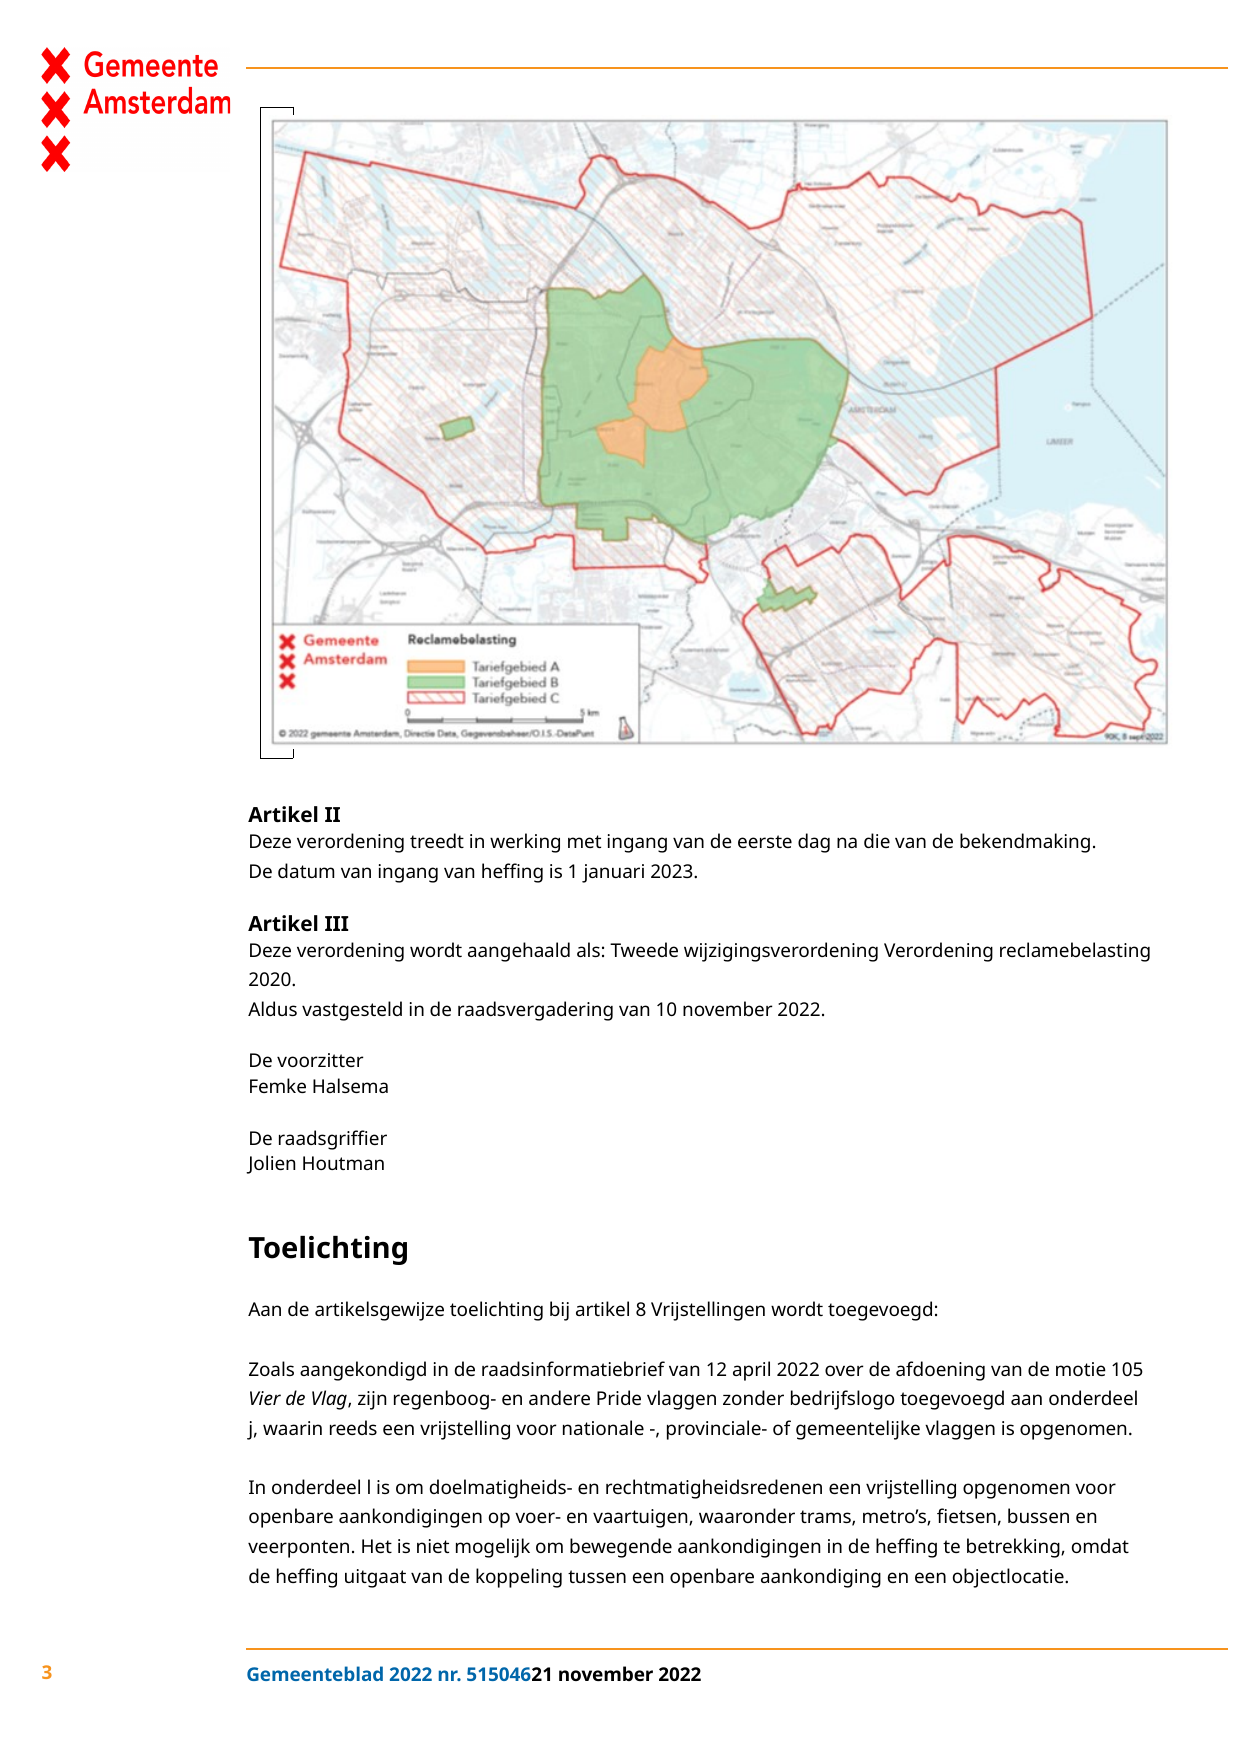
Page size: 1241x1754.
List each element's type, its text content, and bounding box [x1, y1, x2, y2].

text Artikel II [248, 800, 1152, 829]
text Toelichting [248, 1228, 1152, 1267]
text Zoals aangekondigd in de raadsinformatiebrief van 12 april 2022 over de afdoening van de motie 105 Vier de Vlag, zijn regenboog- en andere Pride vlaggen zonder bedrijfslogo toegevoegd aan onderdeel j, waarin reeds een vrijstelling voor nationale -, provinciale- of gemeentelijke vlaggen is opgenomen. [248, 1356, 1152, 1441]
text Jolien Houtman [248, 1151, 1152, 1176]
text Deze verordening wordt aangehaald als: Tweede wijzigingsverordening Verordening reclamebelasting 2020. [248, 937, 1152, 992]
picture [41, 47, 231, 172]
text De voorzitter [248, 1048, 1152, 1073]
text Aldus vastgesteld in de raadsvergadering van 10 november 2022. [248, 996, 1152, 1022]
text Deze verordening treedt in werking met ingang van de eerste dag na die van de bekendmaking. [248, 829, 1152, 854]
text De datum van ingang van heffing is 1 januari 2023. [248, 858, 1152, 884]
picture [268, 115, 1173, 749]
text Aan de artikelsgewijze toelichting bij artikel 8 Vrijstellingen wordt toegevoegd: [248, 1297, 1152, 1322]
text De raadsgriffier [248, 1125, 1152, 1151]
text Artikel III [248, 909, 1152, 937]
text Femke Halsema [248, 1073, 1152, 1099]
text In onderdeel l is om doelmatigheids- en rechtmatigheidsredenen een vrijstelling opgenomen voor openbare aankondigingen op voer- en vaartuigen, waaronder trams, metro’s, fietsen, bussen en veerponten. Het is niet mogelijk om bewegende aankondigingen in de heffing te betrekking, omdat de heffing uitgaat van de koppeling tussen een openbare aankondiging en een objectlocatie. [248, 1474, 1152, 1589]
